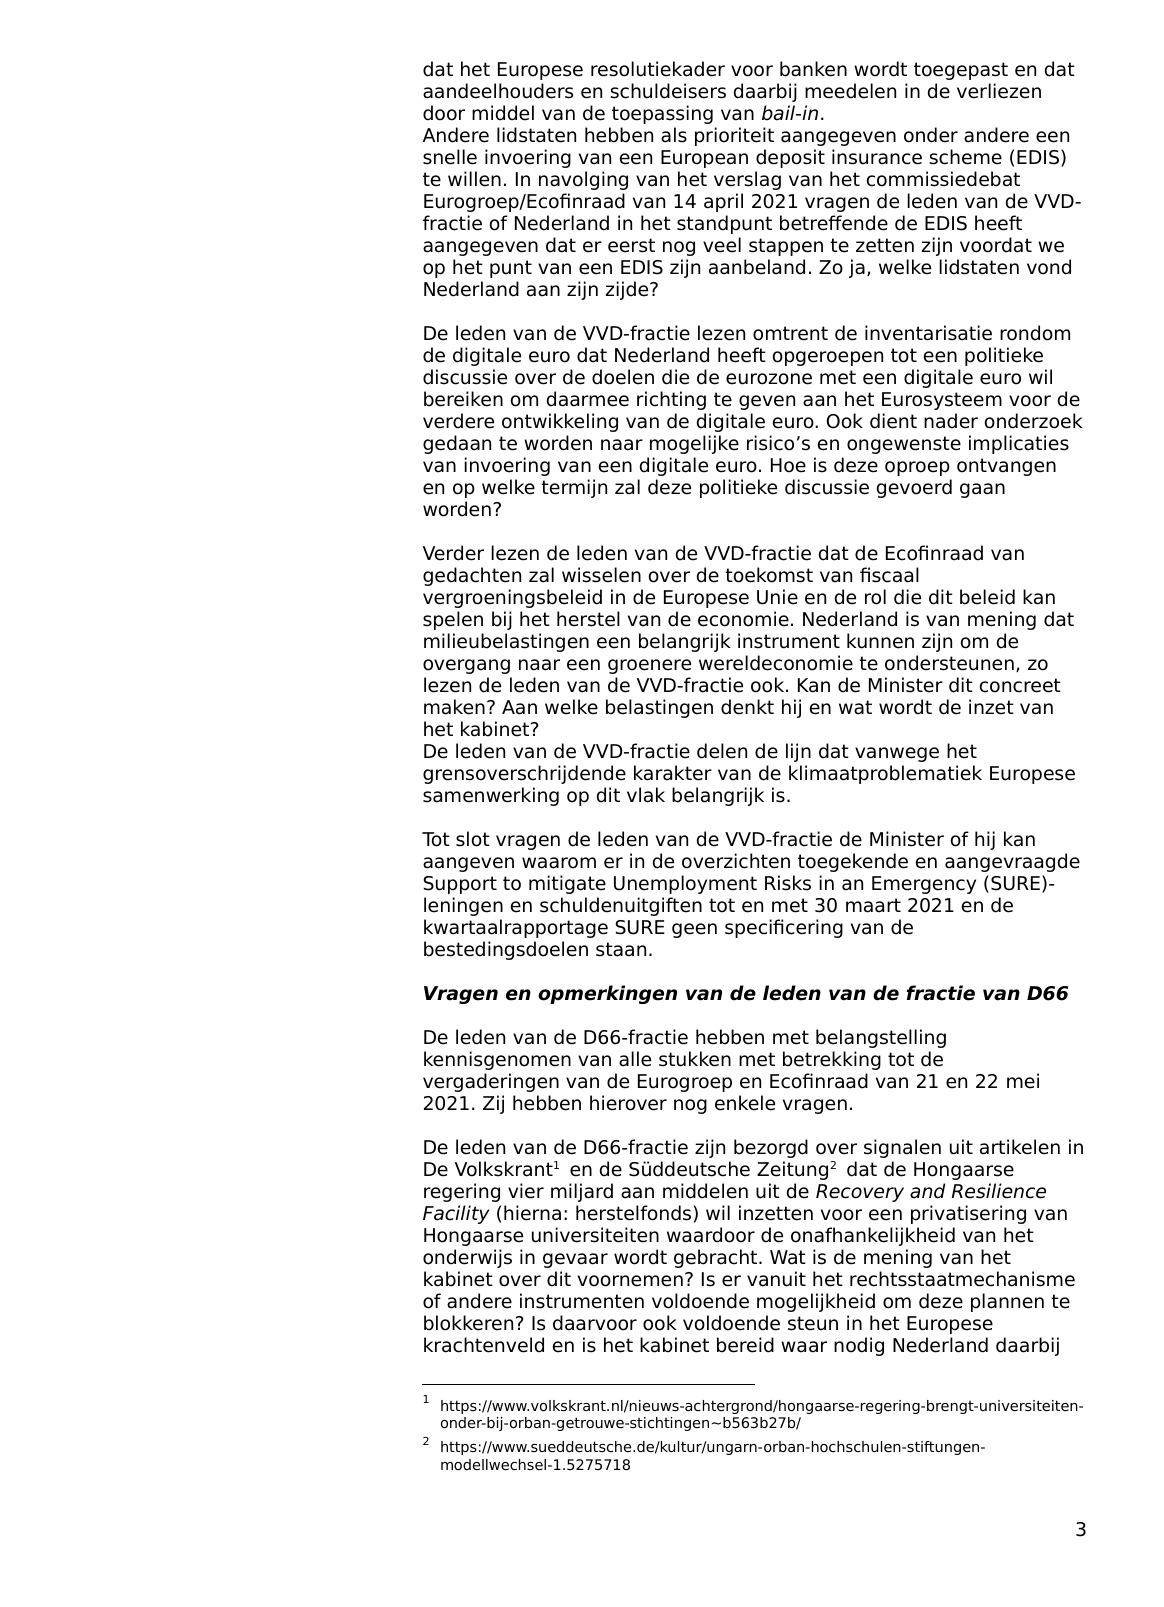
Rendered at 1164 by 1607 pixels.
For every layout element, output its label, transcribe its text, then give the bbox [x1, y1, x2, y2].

subtitle Vragen en opmerkingen van de leden van de fractie van D66 [422, 983, 1087, 1005]
text Andere lidstaten hebben als prioriteit aangegeven onder andere een snelle invoering van een European deposit insurance scheme (EDIS) te willen. In navolging van het verslag van het commissiedebat Eurogroep/Ecofinraad van 14 april 2021 vragen de leden van de VVD-fractie of Nederland in het standpunt betreffende de EDIS heeft aangegeven dat er eerst nog veel stappen te zetten zijn voordat we op het punt van een EDIS zijn aanbeland. Zo ja, welke lidstaten vond Nederland aan zijn zijde? [422, 125, 1087, 301]
text De leden van de D66-fractie zijn bezorgd over signalen uit artikelen in De Volkskrant en de Süddeutsche Zeitung dat de Hongaarse regering vier miljard aan middelen uit de Recovery and Resilience Facility (hierna: herstelfonds) wil inzetten voor een privatisering van Hongaarse universiteiten waardoor de onafhankelijkheid van het onderwijs in gevaar wordt gebracht. Wat is de mening van het kabinet over dit voornemen? Is er vanuit het rechtsstaatmechanisme of andere instrumenten voldoende mogelijkheid om deze plannen te blokkeren? Is daarvoor ook voldoende steun in het Europese krachtenveld en is het kabinet bereid waar nodig Nederland daarbij [422, 1137, 1087, 1357]
text https://www.sueddeutsche.de/kultur/ungarn-orban-hochschulen-stiftungen-modellwechsel-1.5275718 [422, 1435, 1087, 1474]
text https://www.volkskrant.nl/nieuws-achtergrond/hongaarse-regering-brengt-universiteiten-onder-bij-orban-getrouwe-stichtingen~b563b27b/ [422, 1393, 1087, 1432]
text Verder lezen de leden van de VVD-fractie dat de Ecofinraad van gedachten zal wisselen over de toekomst van fiscaal vergroeningsbeleid in de Europese Unie en de rol die dit beleid kan spelen bij het herstel van de economie. Nederland is van mening dat milieubelastingen een belangrijk instrument kunnen zijn om de overgang naar een groenere wereldeconomie te ondersteunen, zo lezen de leden van de VVD-fractie ook. Kan de Minister dit concreet maken? Aan welke belastingen denkt hij en wat wordt de inzet van het kabinet? [422, 543, 1087, 741]
text dat het Europese resolutiekader voor banken wordt toegepast en dat aandeelhouders en schuldeisers daarbij meedelen in de verliezen door middel van de toepassing van bail-in. [422, 59, 1087, 125]
text Tot slot vragen de leden van de VVD-fractie de Minister of hij kan aangeven waarom er in de overzichten toegekende en aangevraagde Support to mitigate Unemployment Risks in an Emergency (SURE)-leningen en schuldenuitgiften tot en met 30 maart 2021 en de kwartaalrapportage SURE geen specificering van de bestedingsdoelen staan. [422, 829, 1087, 961]
text De leden van de D66-fractie hebben met belangstelling kennisgenomen van alle stukken met betrekking tot de vergaderingen van de Eurogroep en Ecofinraad van 21 en 22 mei 2021. Zij hebben hierover nog enkele vragen. [422, 1027, 1087, 1115]
text De leden van de VVD-fractie delen de lijn dat vanwege het grensoverschrijdende karakter van de klimaatproblematiek Europese samenwerking op dit vlak belangrijk is. [422, 741, 1087, 807]
text De leden van de VVD-fractie lezen omtrent de inventarisatie rondom de digitale euro dat Nederland heeft opgeroepen tot een politieke discussie over de doelen die de eurozone met een digitale euro wil bereiken om daarmee richting te geven aan het Eurosysteem voor de verdere ontwikkeling van de digitale euro. Ook dient nader onderzoek gedaan te worden naar mogelijke risico’s en ongewenste implicaties van invoering van een digitale euro. Hoe is deze oproep ontvangen en op welke termijn zal deze politieke discussie gevoerd gaan worden? [422, 323, 1087, 521]
